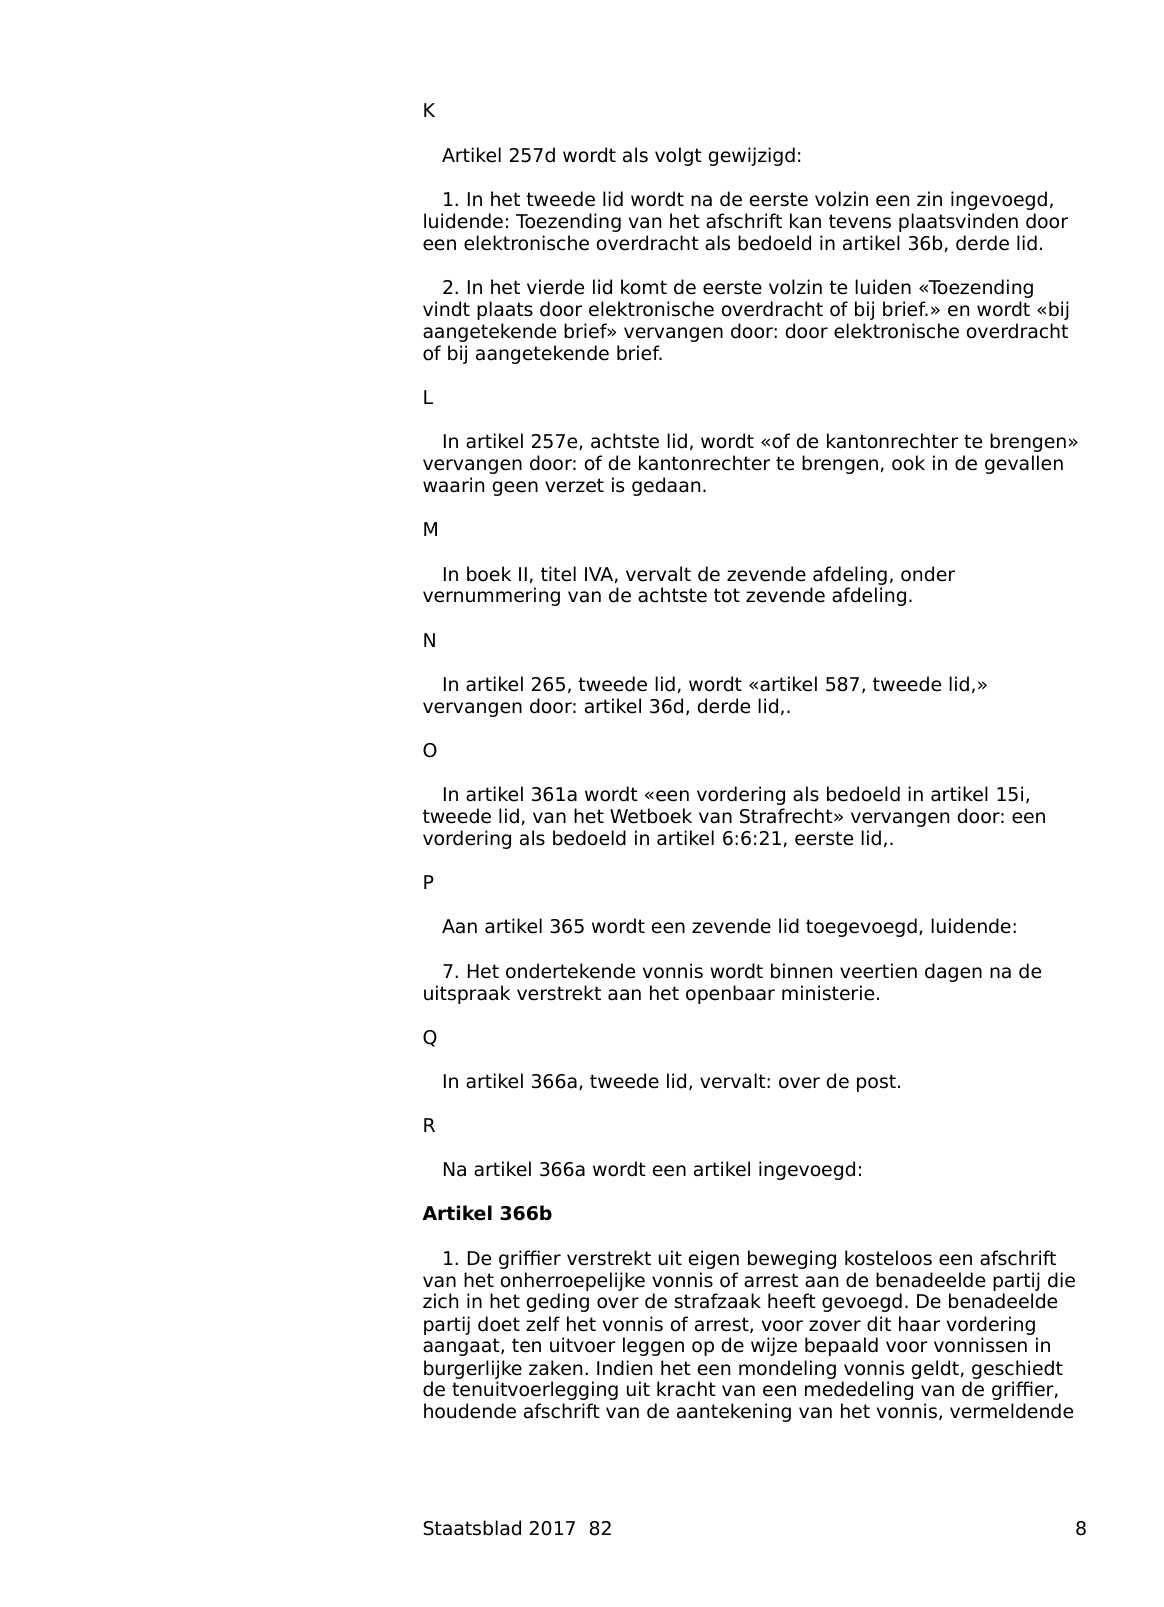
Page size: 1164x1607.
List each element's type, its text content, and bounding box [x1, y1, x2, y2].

text In artikel 257e, achtste lid, wordt «of de kantonrechter te brengen» vervangen door: of de kantonrechter te brengen, ook in de gevallen waarin geen verzet is gedaan. [422, 431, 1087, 497]
text O [422, 740, 1087, 762]
text 1. In het tweede lid wordt na de eerste volzin een zin ingevoegd, luidende: Toezending van het afschrift kan tevens plaatsvinden door een elektronische overdracht als bedoeld in artikel 36b, derde lid. [422, 189, 1087, 255]
subtitle Artikel 366b [422, 1203, 1087, 1225]
text Na artikel 366a wordt een artikel ingevoegd: [422, 1159, 1087, 1181]
text Q [422, 1027, 1087, 1049]
text In artikel 265, tweede lid, wordt «artikel 587, tweede lid,» vervangen door: artikel 36d, derde lid,. [422, 674, 1087, 718]
text 2. In het vierde lid komt de eerste volzin te luiden «Toezending vindt plaats door elektronische overdracht of bij brief.» en wordt «bij aangetekende brief» vervangen door: door elektronische overdracht of bij aangetekende brief. [422, 277, 1087, 365]
text N [422, 629, 1087, 652]
text Artikel 257d wordt als volgt gewijzigd: [422, 144, 1087, 167]
text 7. Het ondertekende vonnis wordt binnen veertien dagen na de uitspraak verstrekt aan het openbaar ministerie. [422, 961, 1087, 1004]
text L [422, 387, 1087, 409]
text P [422, 872, 1087, 894]
text K [422, 100, 1087, 122]
text In boek II, titel IVA, vervalt de zevende afdeling, onder vernummering van de achtste tot zevende afdeling. [422, 563, 1087, 607]
text In artikel 366a, tweede lid, vervalt: over de post. [422, 1071, 1087, 1093]
text R [422, 1115, 1087, 1137]
text In artikel 361a wordt «een vordering als bedoeld in artikel 15i, tweede lid, van het Wetboek van Strafrecht» vervangen door: een vordering als bedoeld in artikel 6:6:21, eerste lid,. [422, 784, 1087, 850]
text Aan artikel 365 wordt een zevende lid toegevoegd, luidende: [422, 916, 1087, 938]
text M [422, 519, 1087, 541]
text 1. De griffier verstrekt uit eigen beweging kosteloos een afschrift van het onherroepelijke vonnis of arrest aan de benadeelde partij die zich in het geding over de strafzaak heeft gevoegd. De benadeelde partij doet zelf het vonnis of arrest, voor zover dit haar vordering aangaat, ten uitvoer leggen op de wijze bepaald voor vonnissen in burgerlijke zaken. Indien het een mondeling vonnis geldt, geschiedt de tenuitvoerlegging uit kracht van een mededeling van de griffier, houdende afschrift van de aantekening van het vonnis, vermeldende [422, 1247, 1087, 1423]
